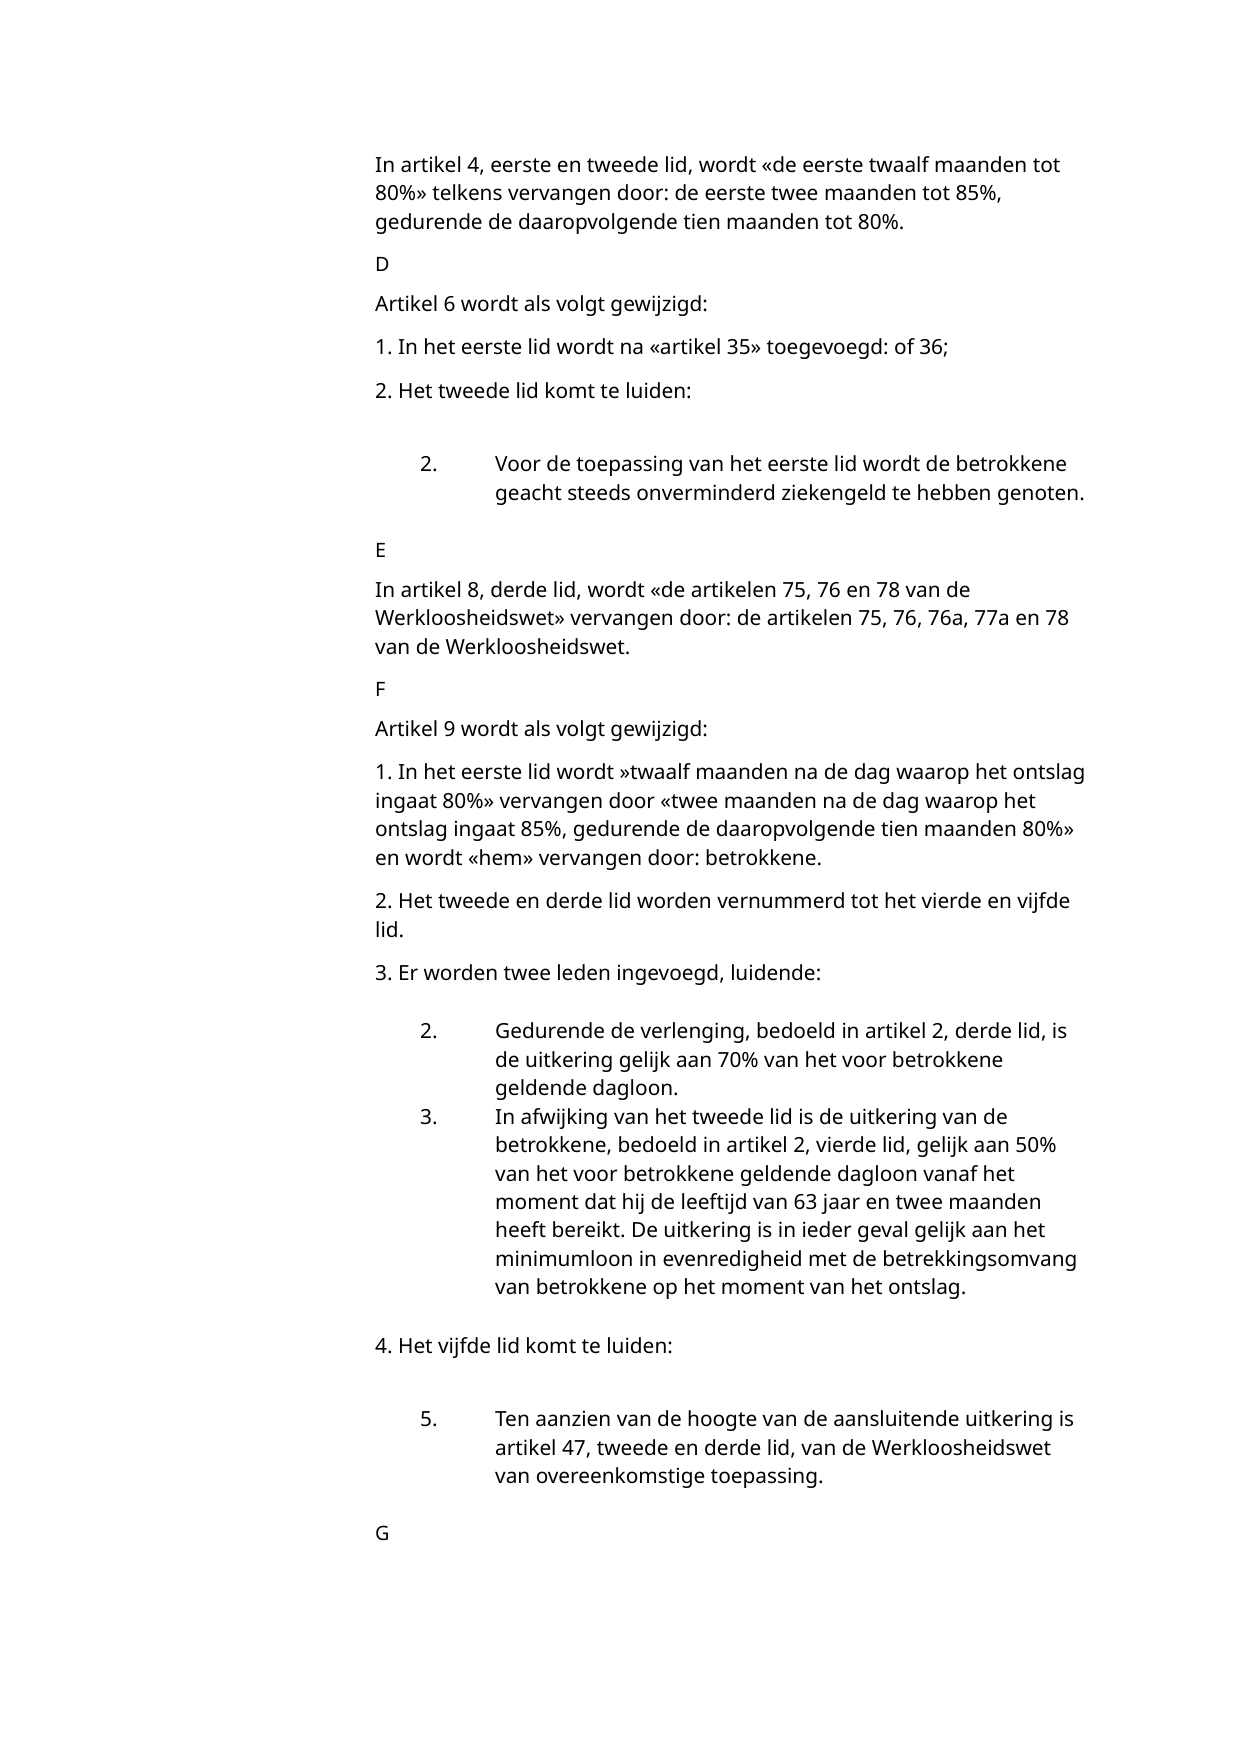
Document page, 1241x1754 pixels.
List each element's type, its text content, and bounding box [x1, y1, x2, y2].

text 3. Er worden twee leden ingevoegd, luidende: [375, 958, 1090, 987]
text 2. Het tweede en derde lid worden vernummerd tot het vierde en vijfde lid. [375, 886, 1090, 943]
text 2. Het tweede lid komt te luiden: [375, 376, 1090, 404]
list Gedurende de verlenging, bedoeld in artikel 2, derde lid, is de uitkering gelijk aan 70% van het voor betrokkene geldende dagloon. [420, 1017, 1090, 1102]
text Artikel 6 wordt als volgt gewijzigd: [375, 289, 1090, 317]
text 1. In het eerste lid wordt na «artikel 35» toegevoegd: of 36; [375, 332, 1090, 361]
text D [375, 250, 1090, 277]
text E [375, 536, 1090, 563]
list Voor de toepassing van het eerste lid wordt de betrokkene geacht steeds onverminderd ziekengeld te hebben genoten. [420, 449, 1090, 506]
text 4. Het vijfde lid komt te luiden: [375, 1331, 1090, 1359]
list Ten aanzien van de hoogte van de aansluitende uitkering is artikel 47, tweede en derde lid, van de Werkloosheidswet van overeenkomstige toepassing. [420, 1404, 1090, 1490]
text In artikel 4, eerste en tweede lid, wordt «de eerste twaalf maanden tot 80%» telkens vervangen door: de eerste twee maanden tot 85%, gedurende de daaropvolgende tien maanden tot 80%. [375, 150, 1090, 235]
list In afwijking van het tweede lid is de uitkering van de betrokkene, bedoeld in artikel 2, vierde lid, gelijk aan 50% van het voor betrokkene geldende dagloon vanaf het moment dat hij de leeftijd van 63 jaar en twee maanden heeft bereikt. De uitkering is in ieder geval gelijk aan het minimumloon in evenredigheid met de betrekkingsomvang van betrokkene op het moment van het ontslag. [420, 1102, 1090, 1301]
text G [375, 1520, 1090, 1547]
text Artikel 9 wordt als volgt gewijzigd: [375, 714, 1090, 742]
text F [375, 675, 1090, 702]
text In artikel 8, derde lid, wordt «de artikelen 75, 76 en 78 van de Werkloosheidswet» vervangen door: de artikelen 75, 76, 76a, 77a en 78 van de Werkloosheidswet. [375, 575, 1090, 660]
text 1. In het eerste lid wordt »twaalf maanden na de dag waarop het ontslag ingaat 80%» vervangen door «twee maanden na de dag waarop het ontslag ingaat 85%, gedurende de daaropvolgende tien maanden 80%» en wordt «hem» vervangen door: betrokkene. [375, 757, 1090, 871]
